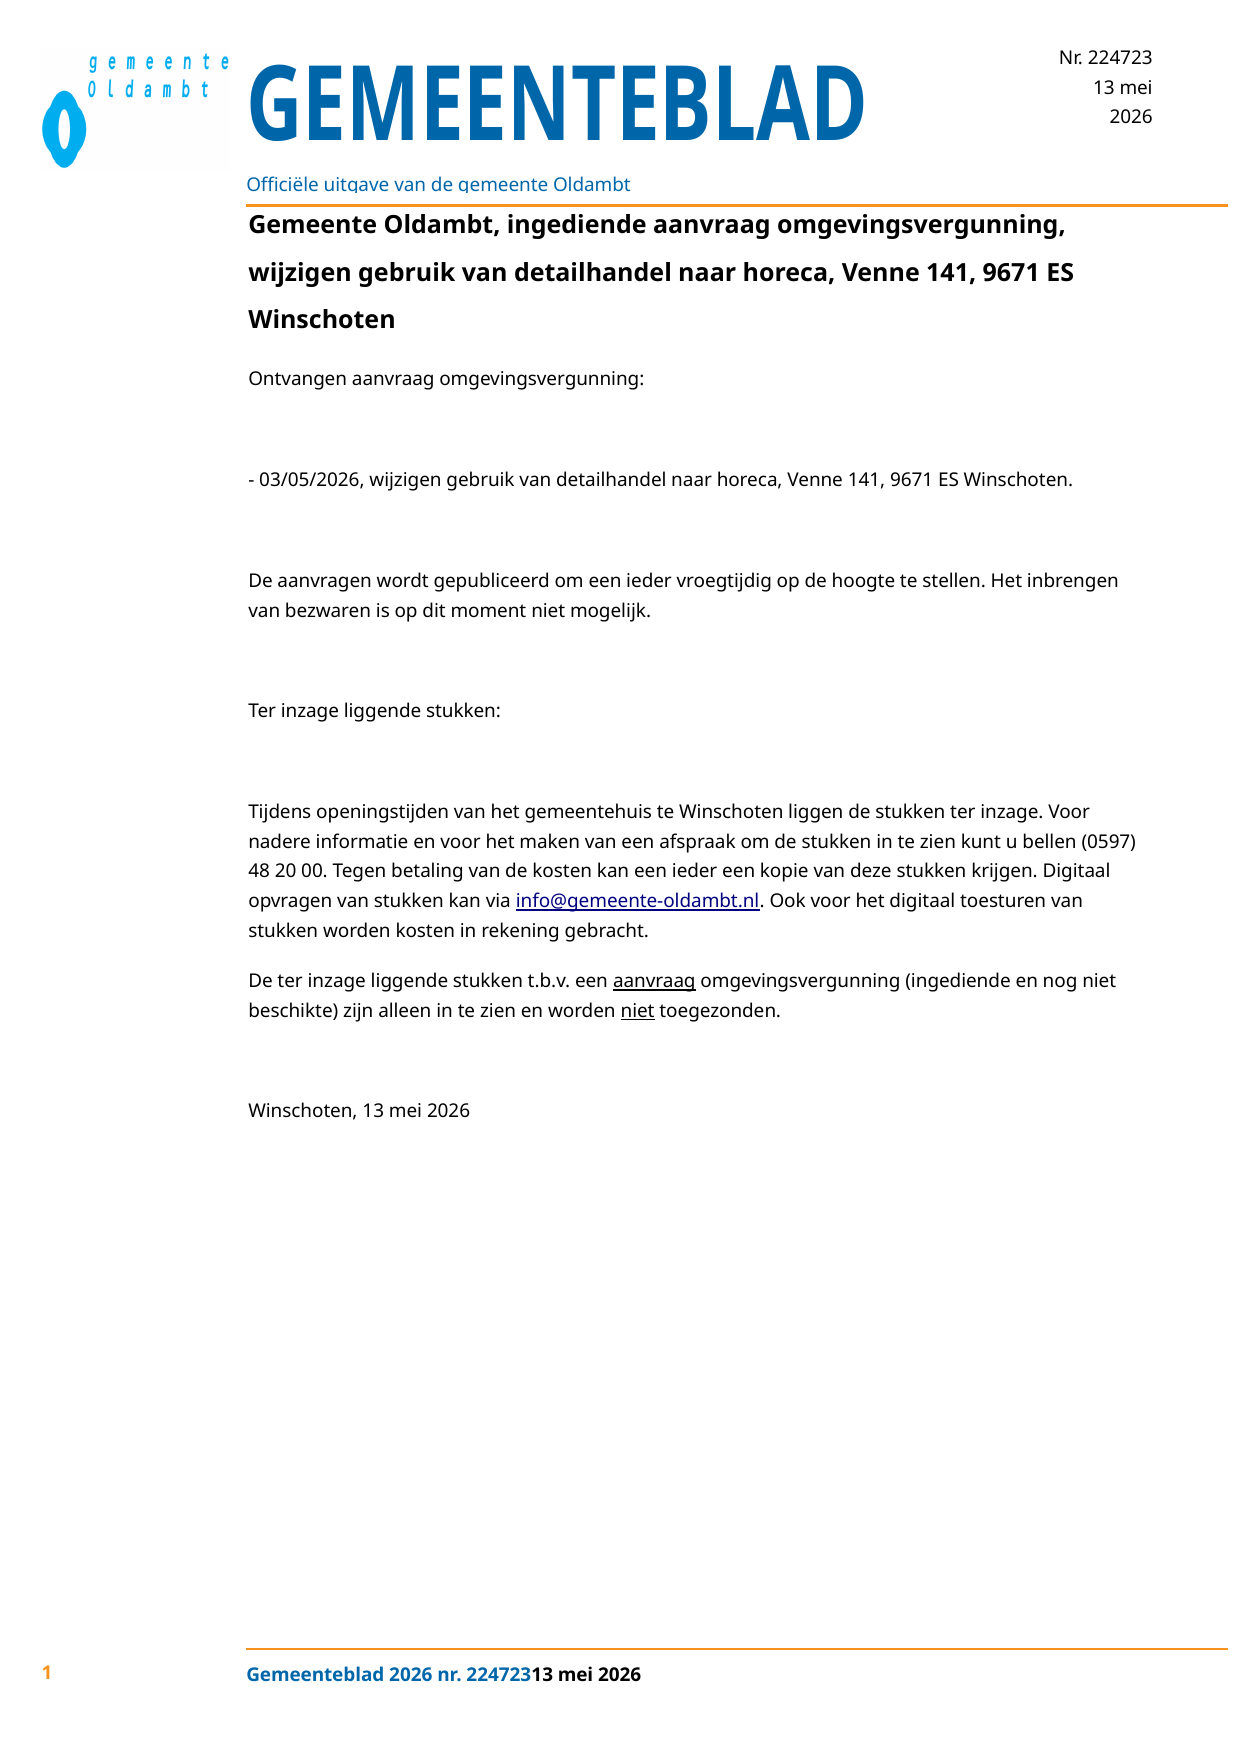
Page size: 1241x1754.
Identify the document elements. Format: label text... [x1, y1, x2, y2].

text Ontvangen aanvraag omgevingsvergunning: [248, 366, 1152, 391]
text Ter inzage liggende stukken: [248, 698, 1152, 723]
text De ter inzage liggende stukken t.b.v. een aanvraag omgevingsvergunning (ingediende en nog niet beschikte) zijn alleen in te zien en worden niet toegezonden. [248, 967, 1152, 1022]
text Winschoten, 13 mei 2026 [248, 1098, 1152, 1123]
text De aanvragen wordt gepubliceerd om een ieder vroegtijdig op de hoogte te stellen. Het inbrengen van bezwaren is op dit moment niet mogelijk. [248, 567, 1152, 622]
text Gemeente Oldambt, ingediende aanvraag omgevingsvergunning, wijzigen gebruik van detailhandel naar horeca, Venne 141, 9671 ES Winschoten [248, 207, 1152, 336]
picture [41, 47, 231, 172]
text - 03/05/2026, wijzigen gebruik van detailhandel naar horeca, Venne 141, 9671 ES Winschoten. [248, 466, 1152, 492]
text Tijdens openingstijden van het gemeentehuis te Winschoten liggen de stukken ter inzage. Voor nadere informatie en voor het maken van een afspraak om de stukken in te zien kunt u bellen (0597) 48 20 00. Tegen betaling van de kosten kan een ieder een kopie van deze stukken krijgen. Digitaal opvragen van stukken kan via info@gemeente-oldambt.nl. Ook voor het digitaal toesturen van stukken worden kosten in rekening gebracht. [248, 798, 1152, 942]
